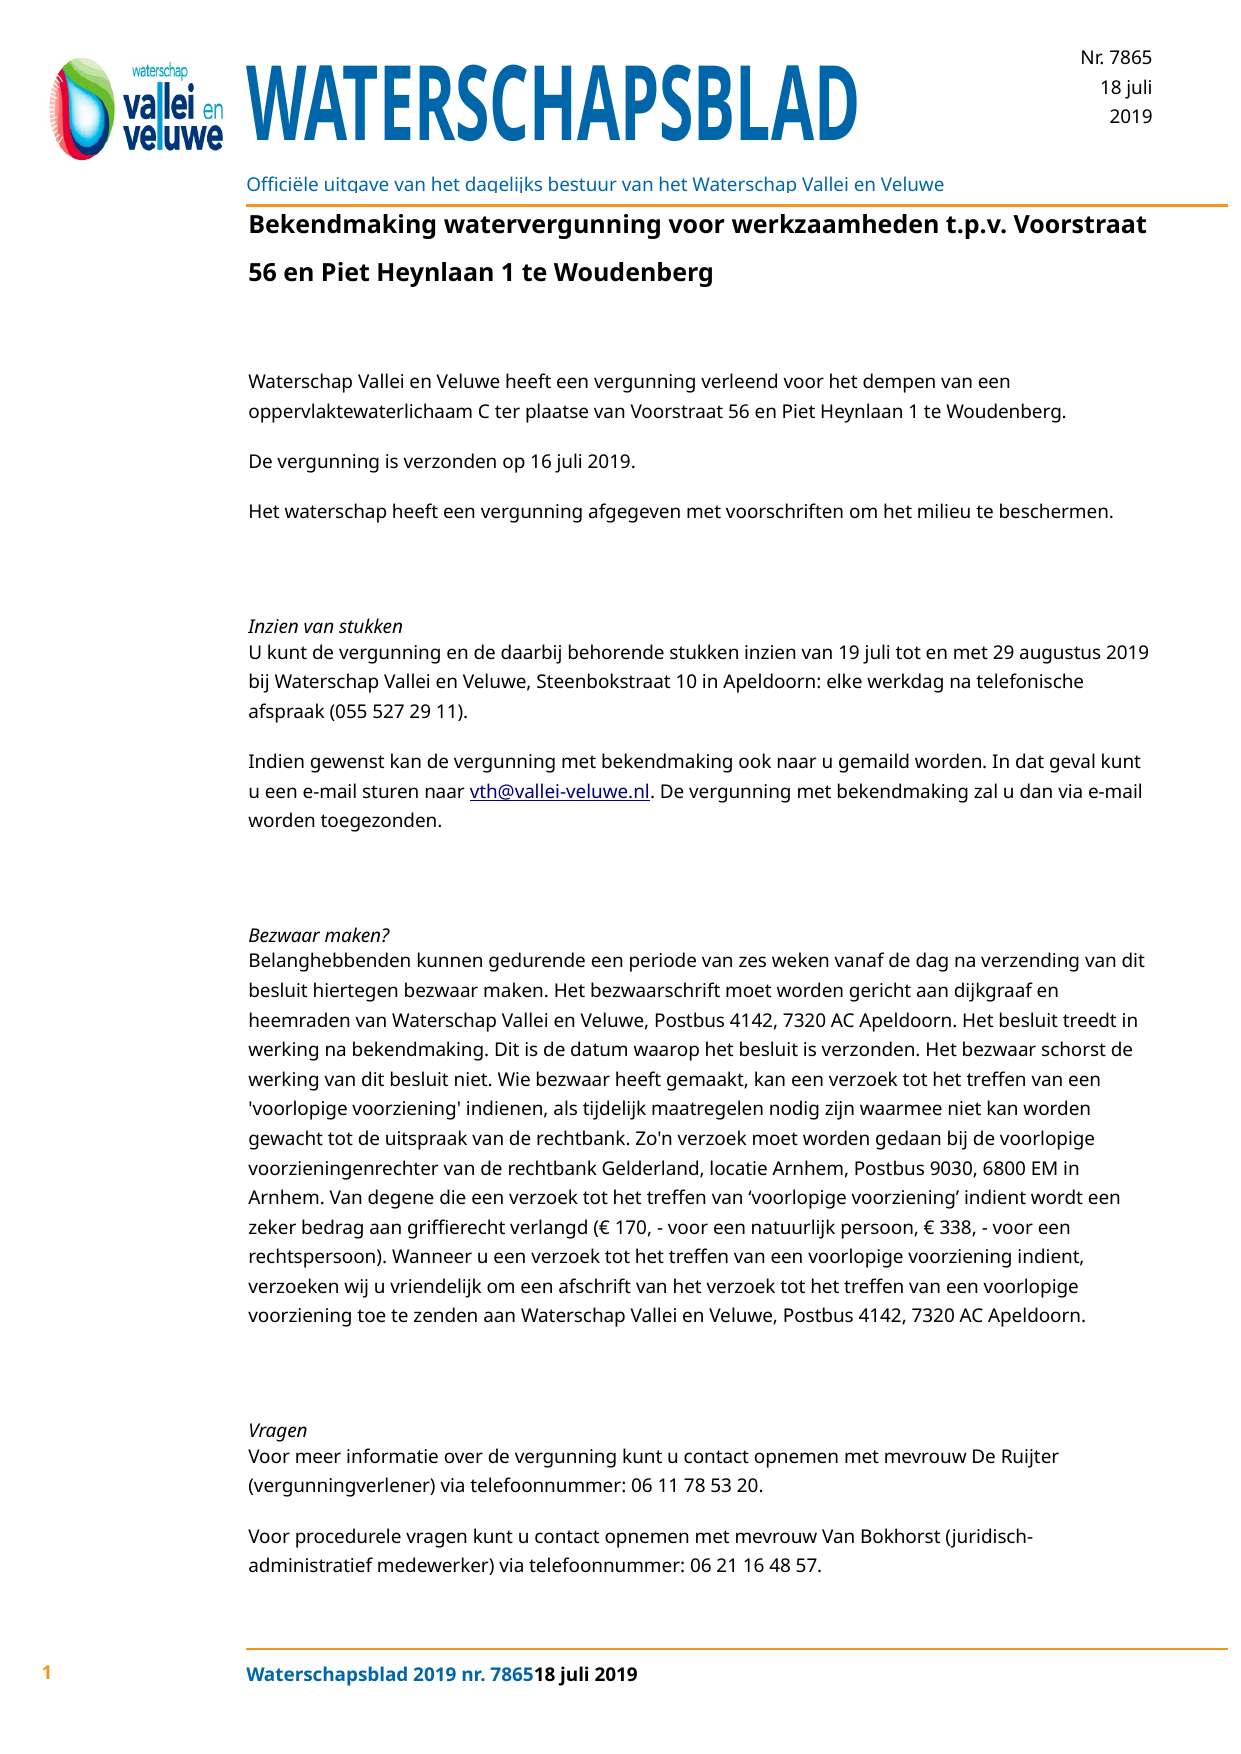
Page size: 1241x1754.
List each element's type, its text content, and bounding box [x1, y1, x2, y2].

text Waterschap Vallei en Veluwe heeft een vergunning verleend voor het dempen van een oppervlaktewaterlichaam C ter plaatse van Voorstraat 56 en Piet Heynlaan 1 te Woudenberg. [248, 368, 1152, 424]
text Bekendmaking watervergunning voor werkzaamheden t.p.v. Voorstraat 56 en Piet Heynlaan 1 te Woudenberg [248, 207, 1152, 288]
picture [41, 47, 231, 172]
text Belanghebbenden kunnen gedurende een periode van zes weken vanaf de dag na verzending van dit besluit hiertegen bezwaar maken. Het bezwaarschrift moet worden gericht aan dijkgraaf en heemraden van Waterschap Vallei en Veluwe, Postbus 4142, 7320 AC Apeldoorn. Het besluit treedt in werking na bekendmaking. Dit is de datum waarop het besluit is verzonden. Het bezwaar schorst de werking van dit besluit niet. Wie bezwaar heeft gemaakt, kan een verzoek tot het treffen van een 'voorlopige voorziening' indienen, als tijdelijk maatregelen nodig zijn waarmee niet kan worden gewacht tot de uitspraak van de rechtbank. Zo'n verzoek moet worden gedaan bij de voorlopige voorzieningenrechter van de rechtbank Gelderland, locatie Arnhem, Postbus 9030, 6800 EM in Arnhem. Van degene die een verzoek tot het treffen van ‘voorlopige voorziening’ indient wordt een zeker bedrag aan griffierecht verlangd (€ 170, - voor een natuurlijk persoon, € 338, - voor een rechtspersoon). Wanneer u een verzoek tot het treffen van een voorlopige voorziening indient, verzoeken wij u vriendelijk om een afschrift van het verzoek tot het treffen van een voorlopige voorziening toe te zenden aan Waterschap Vallei en Veluwe, Postbus 4142, 7320 AC Apeldoorn. [248, 948, 1152, 1328]
text Indien gewenst kan de vergunning met bekendmaking ook naar u gemaild worden. In dat geval kunt u een e-mail sturen naar vth@vallei-veluwe.nl. De vergunning met bekendmaking zal u dan via e-mail worden toegezonden. [248, 748, 1152, 833]
text Voor procedurele vragen kunt u contact opnemen met mevrouw Van Bokhorst (juridisch-administratief medewerker) via telefoonnummer: 06 21 16 48 57. [248, 1523, 1152, 1578]
text De vergunning is verzonden op 16 juli 2019. [248, 448, 1152, 474]
text Vragen [248, 1417, 1152, 1443]
text Voor meer informatie over de vergunning kunt u contact opnemen met mevrouw De Ruijter (vergunningverlener) via telefoonnummer: 06 11 78 53 20. [248, 1443, 1152, 1498]
text U kunt de vergunning en de daarbij behorende stukken inzien van 19 juli tot en met 29 augustus 2019 bij Waterschap Vallei en Veluwe, Steenbokstraat 10 in Apeldoorn: elke werkdag na telefonische afspraak (055 527 29 11). [248, 639, 1152, 724]
text Inzien van stukken [248, 613, 1152, 639]
text Bezwaar maken? [248, 922, 1152, 948]
text Het waterschap heeft een vergunning afgegeven met voorschriften om het milieu te beschermen. [248, 499, 1152, 524]
